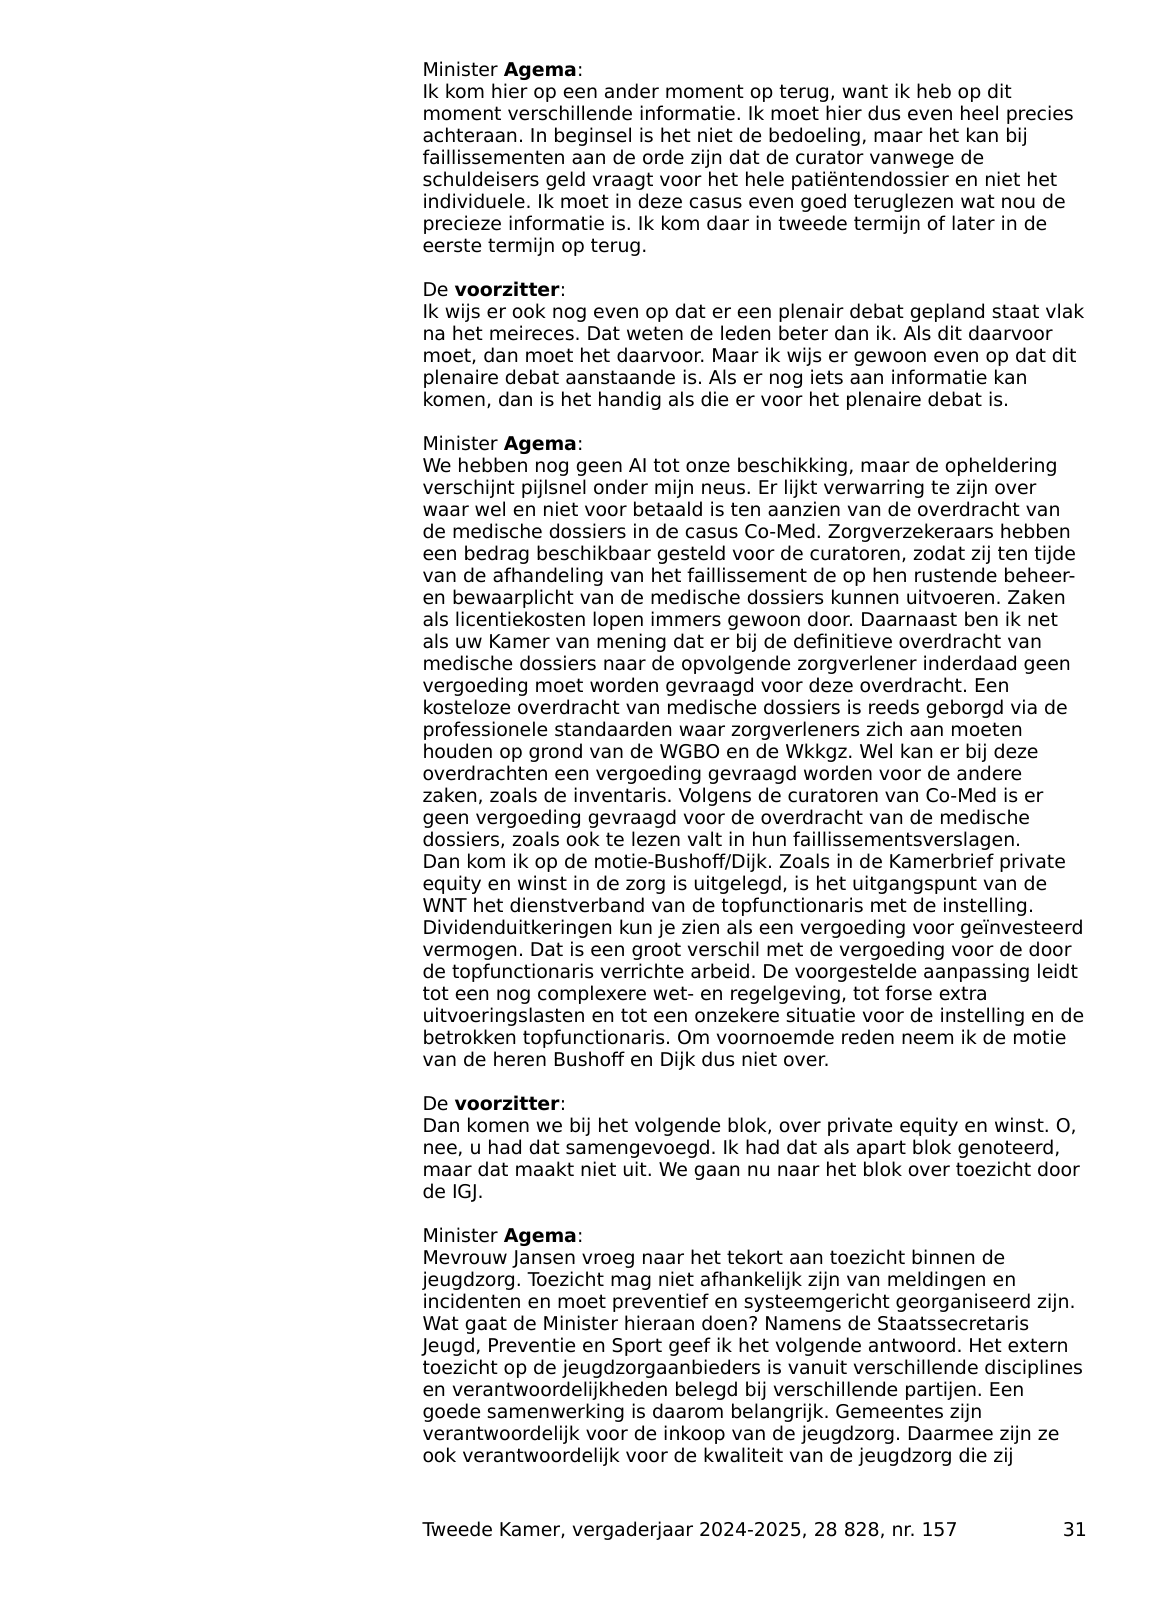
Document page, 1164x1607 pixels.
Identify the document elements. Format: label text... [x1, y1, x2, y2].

text Minister Agema: [422, 59, 1087, 81]
text Mevrouw Jansen vroeg naar het tekort aan toezicht binnen de jeugdzorg. Toezicht mag niet afhankelijk zijn van meldingen en incidenten en moet preventief en systeemgericht georganiseerd zijn. Wat gaat de Minister hieraan doen? Namens de Staatssecretaris Jeugd, Preventie en Sport geef ik het volgende antwoord. Het extern toezicht op de jeugdzorgaanbieders is vanuit verschillende disciplines en verantwoordelijkheden belegd bij verschillende partijen. Een goede samenwerking is daarom belangrijk. Gemeentes zijn verantwoordelijk voor de inkoop van de jeugdzorg. Daarmee zijn ze ook verantwoordelijk voor de kwaliteit van de jeugdzorg die zij [422, 1247, 1087, 1467]
text De voorzitter: [422, 279, 1087, 301]
text We hebben nog geen AI tot onze beschikking, maar de opheldering verschijnt pijlsnel onder mijn neus. Er lijkt verwarring te zijn over waar wel en niet voor betaald is ten aanzien van de overdracht van de medische dossiers in de casus Co-Med. Zorgverzekeraars hebben een bedrag beschikbaar gesteld voor de curatoren, zodat zij ten tijde van de afhandeling van het faillissement de op hen rustende beheer- en bewaarplicht van de medische dossiers kunnen uitvoeren. Zaken als licentiekosten lopen immers gewoon door. Daarnaast ben ik net als uw Kamer van mening dat er bij de definitieve overdracht van medische dossiers naar de opvolgende zorgverlener inderdaad geen vergoeding moet worden gevraagd voor deze overdracht. Een kosteloze overdracht van medische dossiers is reeds geborgd via de professionele standaarden waar zorgverleners zich aan moeten houden op grond van de WGBO en de Wkkgz. Wel kan er bij deze overdrachten een vergoeding gevraagd worden voor de andere zaken, zoals de inventaris. Volgens de curatoren van Co-Med is er geen vergoeding gevraagd voor de overdracht van de medische dossiers, zoals ook te lezen valt in hun faillissementsverslagen. [422, 455, 1087, 851]
text Ik wijs er ook nog even op dat er een plenair debat gepland staat vlak na het meireces. Dat weten de leden beter dan ik. Als dit daarvoor moet, dan moet het daarvoor. Maar ik wijs er gewoon even op dat dit plenaire debat aanstaande is. Als er nog iets aan informatie kan komen, dan is het handig als die er voor het plenaire debat is. [422, 301, 1087, 411]
text Dan kom ik op de motie-Bushoff/Dijk. Zoals in de Kamerbrief private equity en winst in de zorg is uitgelegd, is het uitgangspunt van de WNT het dienstverband van de topfunctionaris met de instelling. Dividenduitkeringen kun je zien als een vergoeding voor geïnvesteerd vermogen. Dat is een groot verschil met de vergoeding voor de door de topfunctionaris verrichte arbeid. De voorgestelde aanpassing leidt tot een nog complexere wet- en regelgeving, tot forse extra uitvoeringslasten en tot een onzekere situatie voor de instelling en de betrokken topfunctionaris. Om voornoemde reden neem ik de motie van de heren Bushoff en Dijk dus niet over. [422, 851, 1087, 1071]
text Dan komen we bij het volgende blok, over private equity en winst. O, nee, u had dat samengevoegd. Ik had dat als apart blok genoteerd, maar dat maakt niet uit. We gaan nu naar het blok over toezicht door de IGJ. [422, 1115, 1087, 1203]
text De voorzitter: [422, 1093, 1087, 1115]
text Minister Agema: [422, 1225, 1087, 1247]
text Ik kom hier op een ander moment op terug, want ik heb op dit moment verschillende informatie. Ik moet hier dus even heel precies achteraan. In beginsel is het niet de bedoeling, maar het kan bij faillissementen aan de orde zijn dat de curator vanwege de schuldeisers geld vraagt voor het hele patiëntendossier en niet het individuele. Ik moet in deze casus even goed teruglezen wat nou de precieze informatie is. Ik kom daar in tweede termijn of later in de eerste termijn op terug. [422, 81, 1087, 257]
text Minister Agema: [422, 433, 1087, 455]
